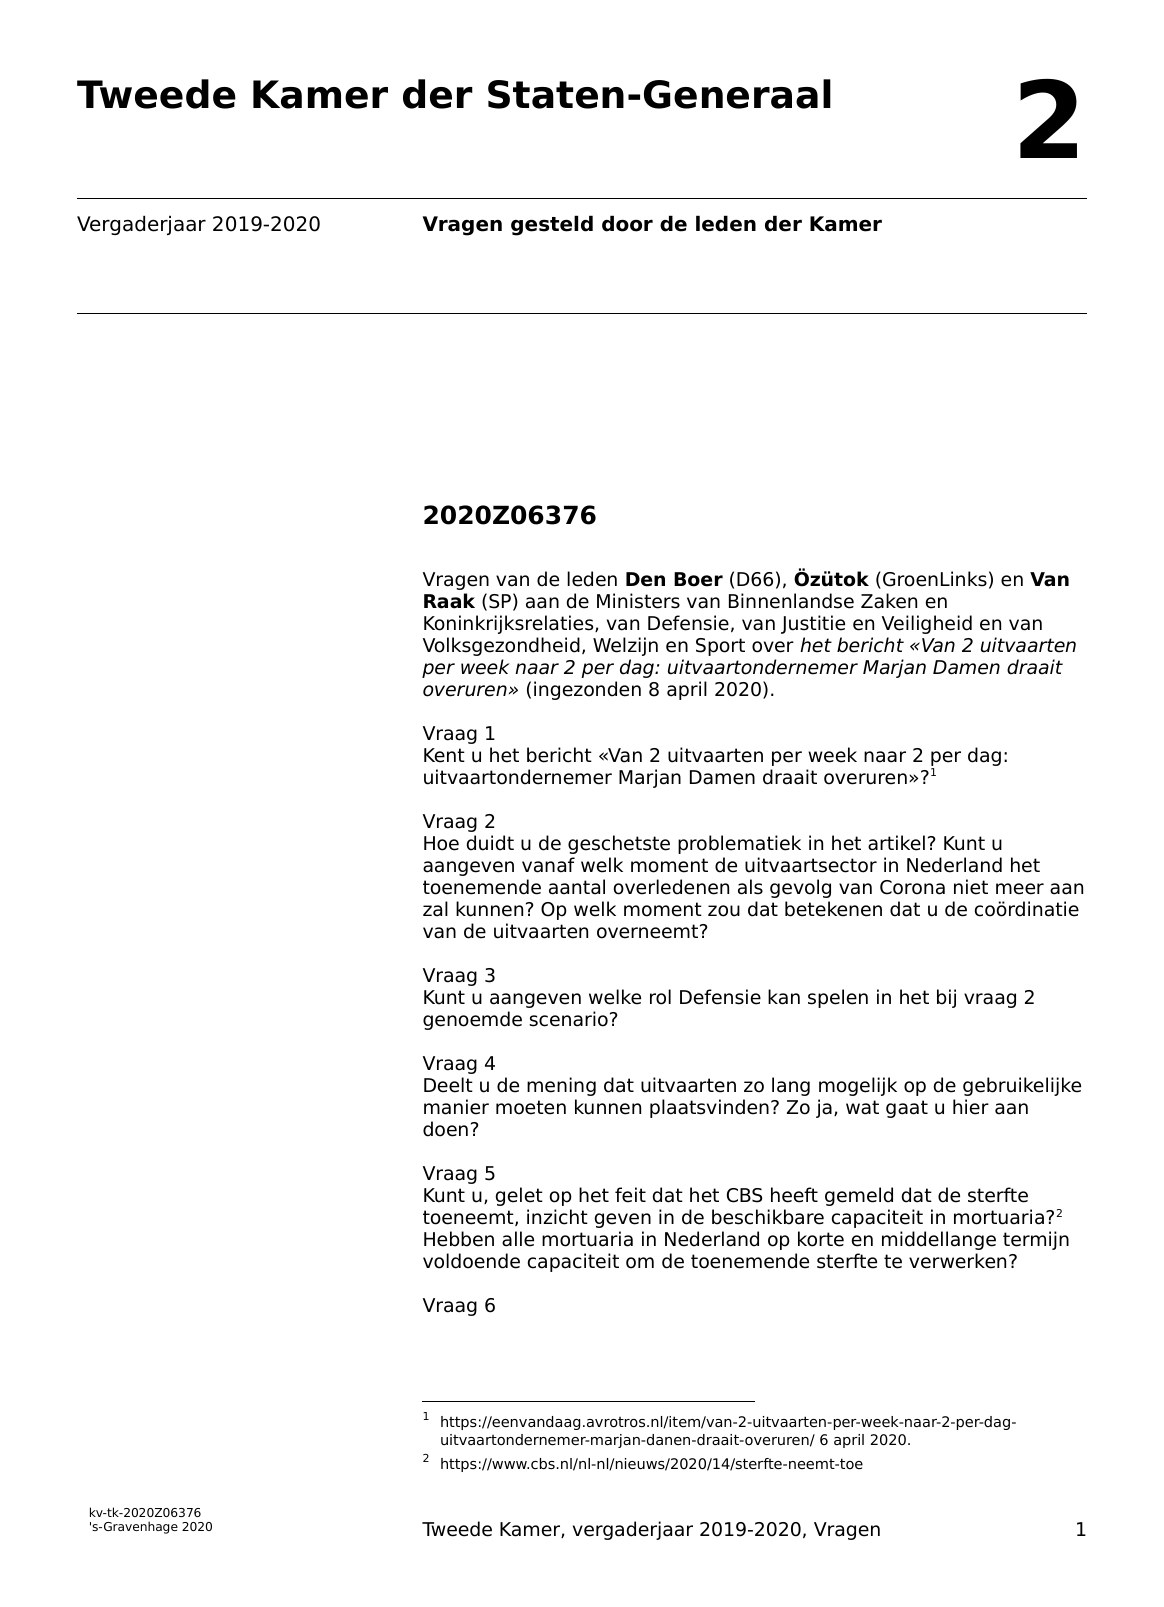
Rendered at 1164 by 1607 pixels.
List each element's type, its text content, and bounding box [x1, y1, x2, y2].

text Vraag 6 [422, 1295, 1087, 1317]
text kv-tk-2020Z06376 [88, 1506, 323, 1520]
text Vraag 1 [422, 723, 1087, 745]
text Vraag 2 [422, 811, 1087, 833]
table_header Tweede Kamer der Staten-Generaal [77, 59, 886, 198]
text Deelt u de mening dat uitvaarten zo lang mogelijk op de gebruikelijke manier moeten kunnen plaatsvinden? Zo ja, wat gaat u hier aan doen? [422, 1075, 1087, 1141]
text Vraag 5 [422, 1163, 1087, 1185]
text 2020Z06376 [422, 501, 1087, 531]
text https://www.cbs.nl/nl-nl/nieuws/2020/14/sterfte-neemt-toe [422, 1452, 1087, 1474]
text Kent u het bericht «Van 2 uitvaarten per week naar 2 per dag: uitvaartondernemer Marjan Damen draait overuren»? [422, 745, 1087, 789]
table_cell Vergaderjaar 2019-2020 [77, 199, 422, 313]
text Kunt u, gelet op het feit dat het CBS heeft gemeld dat de sterfte toeneemt, inzicht geven in de beschikbare capaciteit in mortuaria? Hebben alle mortuaria in Nederland op korte en middellange termijn voldoende capaciteit om de toenemende sterfte te verwerken? [422, 1185, 1087, 1273]
text Hoe duidt u de geschetste problematiek in het artikel? Kunt u aangeven vanaf welk moment de uitvaartsector in Nederland het toenemende aantal overledenen als gevolg van Corona niet meer aan zal kunnen? Op welk moment zou dat betekenen dat u de coördinatie van de uitvaarten overneemt? [422, 833, 1087, 943]
text Vraag 3 [422, 965, 1087, 987]
text Vraag 4 [422, 1053, 1087, 1075]
text 's-Gravenhage 2020 [88, 1520, 323, 1534]
text Kunt u aangeven welke rol Defensie kan spelen in het bij vraag 2 genoemde scenario? [422, 987, 1087, 1031]
text https://eenvandaag.avrotros.nl/item/van-2-uitvaarten-per-week-naar-2-per-dag-uitvaartondernemer-marjan-danen-draait-overuren/ 6 april 2020. [422, 1410, 1087, 1449]
text Vragen van de leden Den Boer (D66), Özütok (GroenLinks) en Van Raak (SP) aan de Ministers van Binnenlandse Zaken en Koninkrijksrelaties, van Defensie, van Justitie en Veiligheid en van Volksgezondheid, Welzijn en Sport over het bericht «Van 2 uitvaarten per week naar 2 per dag: uitvaartondernemer Marjan Damen draait overuren» (ingezonden 8 april 2020). [422, 569, 1087, 701]
table_header 2 [886, 59, 1087, 198]
table_cell Vragen gesteld door de leden der Kamer [422, 199, 1087, 313]
